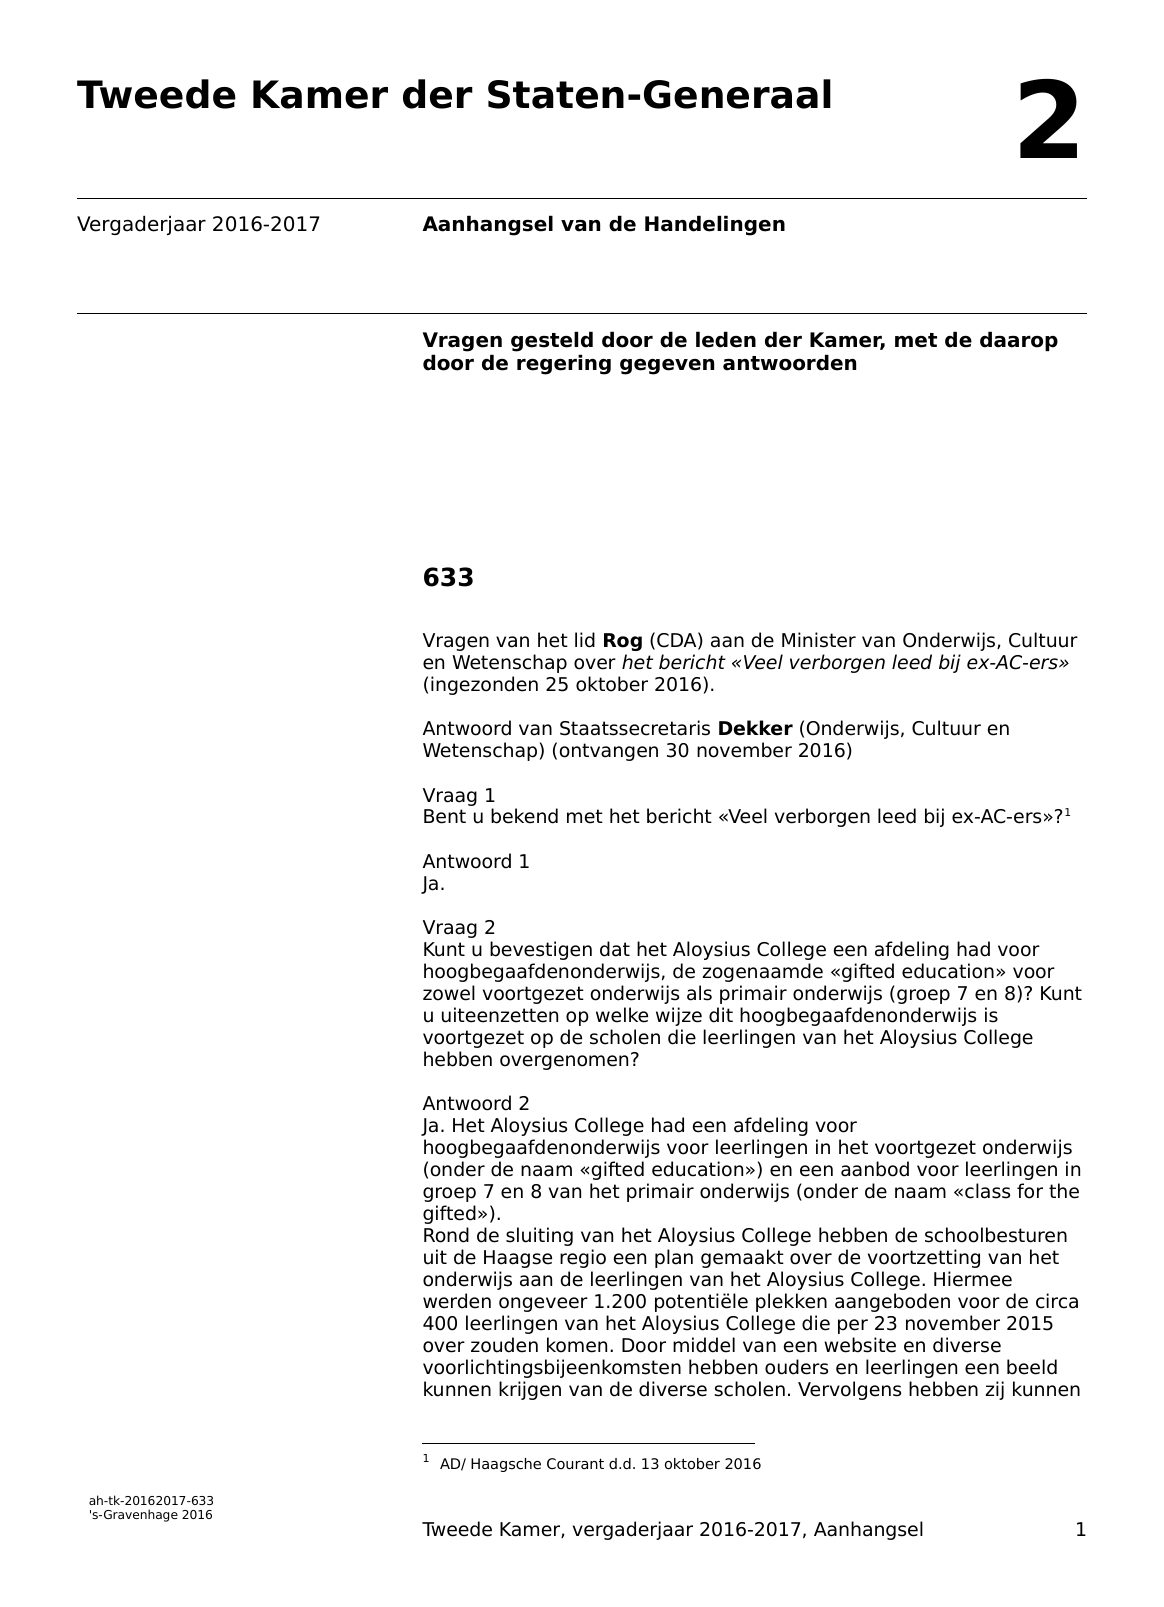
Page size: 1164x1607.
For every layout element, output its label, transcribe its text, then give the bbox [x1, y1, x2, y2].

text Ja. Het Aloysius College had een afdeling voor hoogbegaafdenonderwijs voor leerlingen in het voortgezet onderwijs (onder de naam «gifted education») en een aanbod voor leerlingen in groep 7 en 8 van het primair onderwijs (onder de naam «class for the gifted»). [422, 1115, 1087, 1225]
table_header 2 [886, 59, 1087, 198]
text Vraag 1 [422, 784, 1087, 806]
text Bent u bekend met het bericht «Veel verborgen leed bij ex-AC-ers»? [422, 806, 1087, 828]
text 633 [422, 563, 1087, 592]
text Rond de sluiting van het Aloysius College hebben de schoolbesturen uit de Haagse regio een plan gemaakt over de voortzetting van het onderwijs aan de leerlingen van het Aloysius College. Hiermee werden ongeveer 1.200 potentiële plekken aangeboden voor de circa 400 leerlingen van het Aloysius College die per 23 november 2015 over zouden komen. Door middel van een website en diverse voorlichtingsbijeenkomsten hebben ouders en leerlingen een beeld kunnen krijgen van de diverse scholen. Vervolgens hebben zij kunnen [422, 1225, 1087, 1401]
table_cell Vragen gesteld door de leden der Kamer, met de daarop door de regering gegeven antwoorden [422, 314, 1087, 375]
text Kunt u bevestigen dat het Aloysius College een afdeling had voor hoogbegaafdenonderwijs, de zogenaamde «gifted education» voor zowel voortgezet onderwijs als primair onderwijs (groep 7 en 8)? Kunt u uiteenzetten op welke wijze dit hoogbegaafdenonderwijs is voortgezet op de scholen die leerlingen van het Aloysius College hebben overgenomen? [422, 939, 1087, 1071]
text Antwoord van Staatssecretaris Dekker (Onderwijs, Cultuur en Wetenschap) (ontvangen 30 november 2016) [422, 718, 1087, 762]
table_cell Aanhangsel van de Handelingen [422, 199, 1087, 313]
text ah-tk-20162017-633 [88, 1494, 323, 1508]
text AD/ Haagsche Courant d.d. 13 oktober 2016 [422, 1452, 1087, 1474]
text Antwoord 2 [422, 1093, 1087, 1115]
table_cell Vergaderjaar 2016-2017 [77, 199, 422, 313]
table_cell [77, 314, 422, 375]
text Vraag 2 [422, 917, 1087, 939]
text Antwoord 1 [422, 851, 1087, 873]
text Ja. [422, 873, 1087, 894]
text 's-Gravenhage 2016 [88, 1508, 323, 1522]
text Vragen van het lid Rog (CDA) aan de Minister van Onderwijs, Cultuur en Wetenschap over het bericht «Veel verborgen leed bij ex-AC-ers» (ingezonden 25 oktober 2016). [422, 630, 1087, 696]
table_header Tweede Kamer der Staten-Generaal [77, 59, 886, 198]
